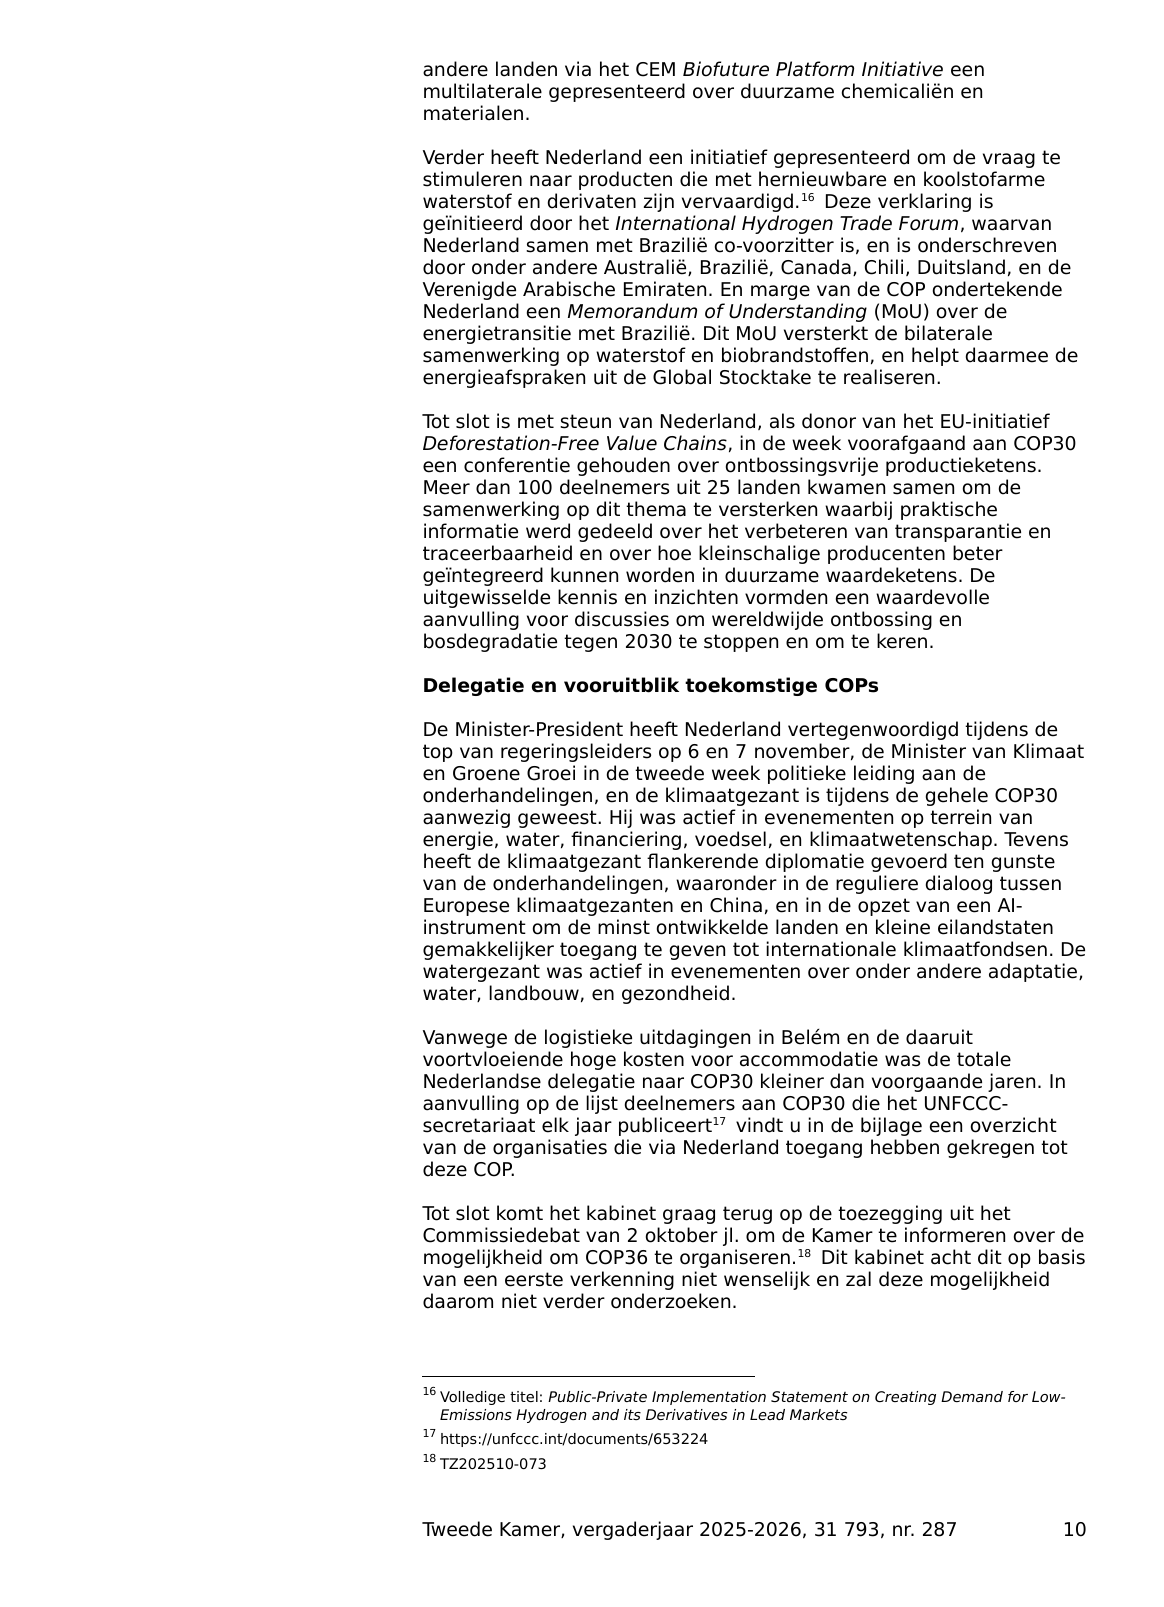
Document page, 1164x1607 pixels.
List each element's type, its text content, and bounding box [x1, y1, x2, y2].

text Volledige titel: Public-Private Implementation Statement on Creating Demand for Low-Emissions Hydrogen and its Derivatives in Lead Markets [422, 1385, 1087, 1424]
text De Minister-President heeft Nederland vertegenwoordigd tijdens de top van regeringsleiders op 6 en 7 november, de Minister van Klimaat en Groene Groei in de tweede week politieke leiding aan de onderhandelingen, en de klimaatgezant is tijdens de gehele COP30 aanwezig geweest. Hij was actief in evenementen op terrein van energie, water, financiering, voedsel, en klimaatwetenschap. Tevens heeft de klimaatgezant flankerende diplomatie gevoerd ten gunste van de onderhandelingen, waaronder in de reguliere dialoog tussen Europese klimaatgezanten en China, en in de opzet van een AI-instrument om de minst ontwikkelde landen en kleine eilandstaten gemakkelijker toegang te geven tot internationale klimaatfondsen. De watergezant was actief in evenementen over onder andere adaptatie, water, landbouw, en gezondheid. [422, 719, 1087, 1005]
text Verder heeft Nederland een initiatief gepresenteerd om de vraag te stimuleren naar producten die met hernieuwbare en koolstofarme waterstof en derivaten zijn vervaardigd. Deze verklaring is geïnitieerd door het International Hydrogen Trade Forum, waarvan Nederland samen met Brazilië co-voorzitter is, en is onderschreven door onder andere Australië, Brazilië, Canada, Chili, Duitsland, en de Verenigde Arabische Emiraten. En marge van de COP ondertekende Nederland een Memorandum of Understanding (MoU) over de energietransitie met Brazilië. Dit MoU versterkt de bilaterale samenwerking op waterstof en biobrandstoffen, en helpt daarmee de energieafspraken uit de Global Stocktake te realiseren. [422, 147, 1087, 389]
text https://unfccc.int/documents/653224 [422, 1427, 1087, 1449]
text TZ202510-073 [422, 1452, 1087, 1474]
subtitle Delegatie en vooruitblik toekomstige COPs [422, 675, 1087, 697]
text Tot slot komt het kabinet graag terug op de toezegging uit het Commissiedebat van 2 oktober jl. om de Kamer te informeren over de mogelijkheid om COP36 te organiseren. Dit kabinet acht dit op basis van een eerste verkenning niet wenselijk en zal deze mogelijkheid daarom niet verder onderzoeken. [422, 1203, 1087, 1313]
text Tot slot is met steun van Nederland, als donor van het EU-initiatief Deforestation-Free Value Chains, in de week voorafgaand aan COP30 een conferentie gehouden over ontbossingsvrije productieketens. Meer dan 100 deelnemers uit 25 landen kwamen samen om de samenwerking op dit thema te versterken waarbij praktische informatie werd gedeeld over het verbeteren van transparantie en traceerbaarheid en over hoe kleinschalige producenten beter geïntegreerd kunnen worden in duurzame waardeketens. De uitgewisselde kennis en inzichten vormden een waardevolle aanvulling voor discussies om wereldwijde ontbossing en bosdegradatie tegen 2030 te stoppen en om te keren. [422, 411, 1087, 653]
text andere landen via het CEM Biofuture Platform Initiative een multilaterale gepresenteerd over duurzame chemicaliën en materialen. [422, 59, 1087, 125]
text Vanwege de logistieke uitdagingen in Belém en de daaruit voortvloeiende hoge kosten voor accommodatie was de totale Nederlandse delegatie naar COP30 kleiner dan voorgaande jaren. In aanvulling op de lijst deelnemers aan COP30 die het UNFCCC-secretariaat elk jaar publiceert vindt u in de bijlage een overzicht van de organisaties die via Nederland toegang hebben gekregen tot deze COP. [422, 1027, 1087, 1181]
